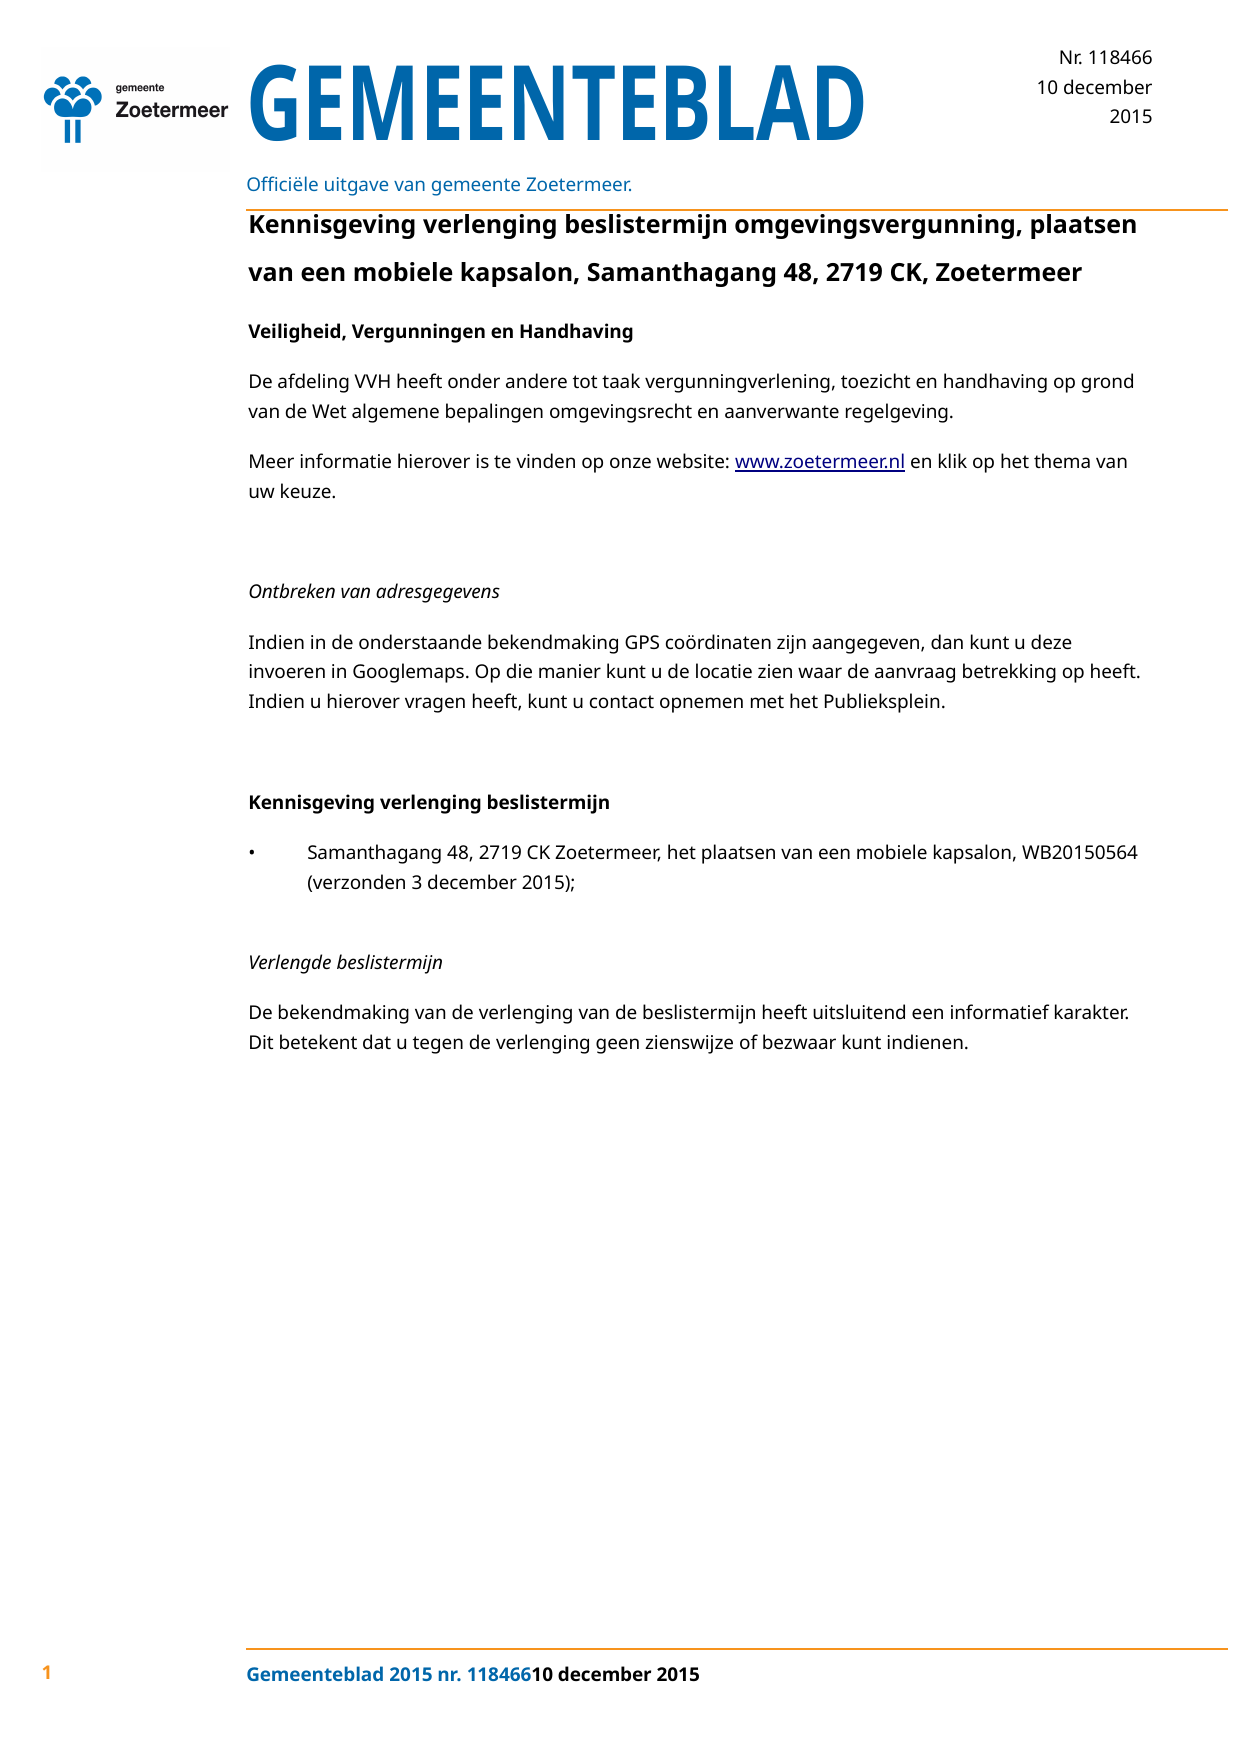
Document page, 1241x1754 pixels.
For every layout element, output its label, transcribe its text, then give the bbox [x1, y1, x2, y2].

list Samanthagang 48, 2719 CK Zoetermeer, het plaatsen van een mobiele kapsalon, WB20150564 (verzonden 3 december 2015); [248, 839, 1152, 895]
text Veiligheid, Vergunningen en Handhaving [248, 318, 1152, 344]
text Kennisgeving verlenging beslistermijn omgevingsvergunning, plaatsen van een mobiele kapsalon, Samanthagang 48, 2719 CK, Zoetermeer [248, 211, 1152, 288]
text De afdeling VVH heeft onder andere tot taak vergunningverlening, toezicht en handhaving op grond van de Wet algemene bepalingen omgevingsrecht en aanverwante regelgeving. [248, 368, 1152, 424]
text Indien in de onderstaande bekendmaking GPS coördinaten zijn aangegeven, dan kunt u deze invoeren in Googlemaps. Op die manier kunt u de locatie zien waar de aanvraag betrekking op heeft. Indien u hierover vragen heeft, kunt u contact opnemen met het Publieksplein. [248, 629, 1152, 714]
picture [41, 47, 231, 172]
text Kennisgeving verlenging beslistermijn [248, 789, 1152, 815]
text De bekendmaking van de verlenging van de beslistermijn heeft uitsluitend een informatief karakter. Dit betekent dat u tegen de verlenging geen zienswijze of bezwaar kunt indienen. [248, 999, 1152, 1055]
text Meer informatie hierover is te vinden op onze website: www.zoetermeer.nl en klik op het thema van uw keuze. [248, 448, 1152, 504]
text Verlengde beslistermijn [248, 949, 1152, 975]
text Ontbreken van adresgegevens [248, 579, 1152, 604]
